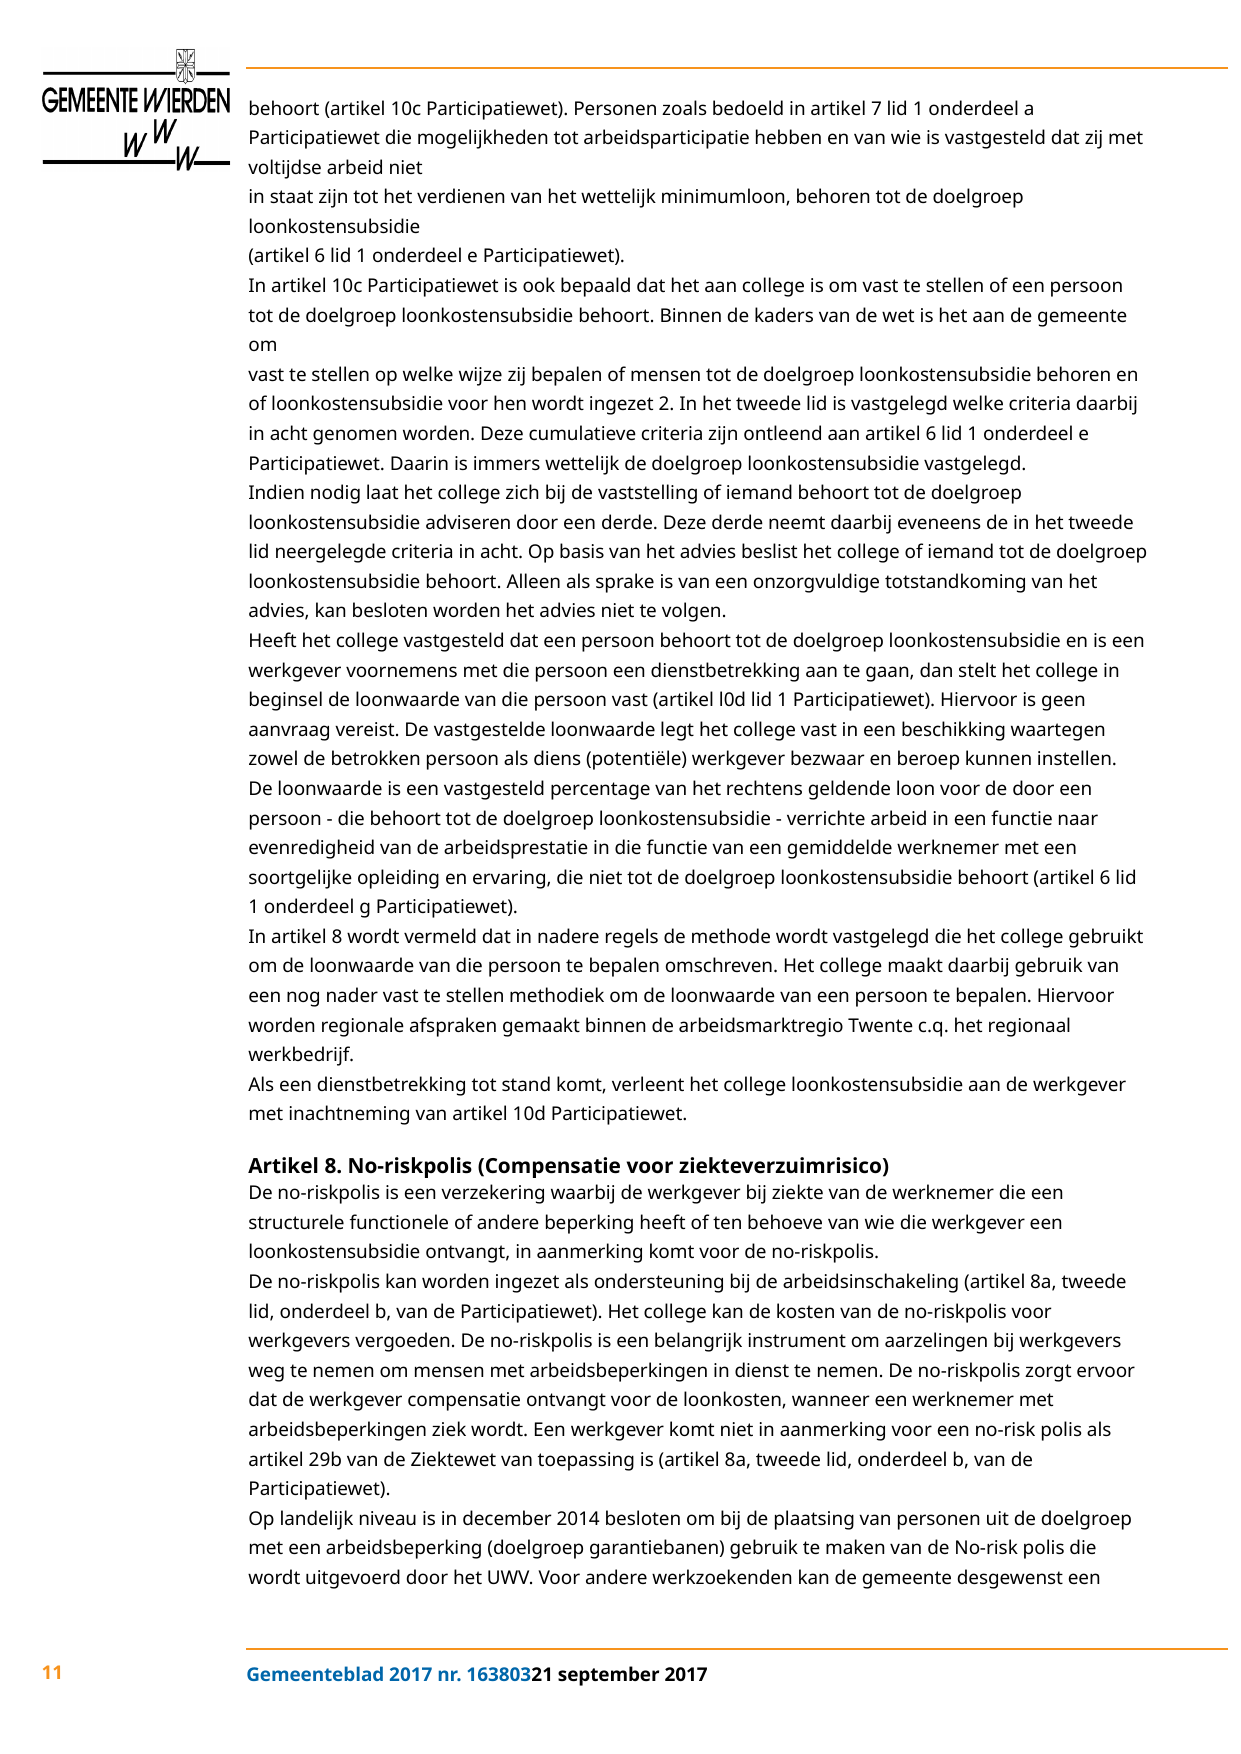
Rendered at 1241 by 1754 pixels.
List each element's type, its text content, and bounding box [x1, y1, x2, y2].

text of loonkostensubsidie voor hen wordt ingezet 2. In het tweede lid is vastgelegd welke criteria daarbij in acht genomen worden. Deze cumulatieve criteria zijn ontleend aan artikel 6 lid 1 onderdeel e Participatiewet. Daarin is immers wettelijk de doelgroep loonkostensubsidie vastgelegd. [248, 391, 1152, 476]
text In artikel 8 wordt vermeld dat in nadere regels de methode wordt vastgelegd die het college gebruikt om de loonwaarde van die persoon te bepalen omschreven. Het college maakt daarbij gebruik van een nog nader vast te stellen methodiek om de loonwaarde van een persoon te bepalen. Hiervoor worden regionale afspraken gemaakt binnen de arbeidsmarktregio Twente c.q. het regionaal werkbedrijf. [248, 923, 1152, 1067]
text in staat zijn tot het verdienen van het wettelijk minimumloon, behoren tot de doelgroep loonkostensubsidie [248, 183, 1152, 239]
text behoort (artikel 10c Participatiewet). Personen zoals bedoeld in artikel 7 lid 1 onderdeel a Participatiewet die mogelijkheden tot arbeidsparticipatie hebben en van wie is vastgesteld dat zij met voltijdse arbeid niet [248, 95, 1152, 180]
text De no-riskpolis is een verzekering waarbij de werkgever bij ziekte van de werknemer die een structurele functionele of andere beperking heeft of ten behoeve van wie die werkgever een loonkostensubsidie ontvangt, in aanmerking komt voor de no-riskpolis. [248, 1179, 1152, 1264]
text vast te stellen op welke wijze zij bepalen of mensen tot de doelgroep loonkostensubsidie behoren en [248, 361, 1152, 387]
text De no-riskpolis kan worden ingezet als ondersteuning bij de arbeidsinschakeling (artikel 8a, tweede lid, onderdeel b, van de Participatiewet). Het college kan de kosten van de no-riskpolis voor werkgevers vergoeden. De no-riskpolis is een belangrijk instrument om aarzelingen bij werkgevers weg te nemen om mensen met arbeidsbeperkingen in dienst te nemen. De no-riskpolis zorgt ervoor dat de werkgever compensatie ontvangt voor de loonkosten, wanneer een werknemer met arbeidsbeperkingen ziek wordt. Een werkgever komt niet in aanmerking voor een no-risk polis als artikel 29b van de Ziektewet van toepassing is (artikel 8a, tweede lid, onderdeel b, van de Participatiewet). [248, 1268, 1152, 1501]
text In artikel 10c Participatiewet is ook bepaald dat het aan college is om vast te stellen of een persoon tot de doelgroep loonkostensubsidie behoort. Binnen de kaders van de wet is het aan de gemeente om [248, 272, 1152, 357]
text beginsel de loonwaarde van die persoon vast (artikel l0d lid 1 Participatiewet). Hiervoor is geen aanvraag vereist. De vastgestelde loonwaarde legt het college vast in een beschikking waartegen zowel de betrokken persoon als diens (potentiële) werkgever bezwaar en beroep kunnen instellen. [248, 686, 1152, 771]
text De loonwaarde is een vastgesteld percentage van het rechtens geldende loon voor de door een persoon - die behoort tot de doelgroep loonkostensubsidie - verrichte arbeid in een functie naar evenredigheid van de arbeidsprestatie in die functie van een gemiddelde werknemer met een soortgelijke opleiding en ervaring, die niet tot de doelgroep loonkostensubsidie behoort (artikel 6 lid 1 onderdeel g Participatiewet). [248, 775, 1152, 919]
text Artikel 8. No-riskpolis (Compensatie voor ziekteverzuimrisico) [248, 1151, 1152, 1179]
text Indien nodig laat het college zich bij de vaststelling of iemand behoort tot de doelgroep loonkostensubsidie adviseren door een derde. Deze derde neemt daarbij eveneens de in het tweede lid neergelegde criteria in acht. Op basis van het advies beslist het college of iemand tot de doelgroep loonkostensubsidie behoort. Alleen als sprake is van een onzorgvuldige totstandkoming van het advies, kan besloten worden het advies niet te volgen. [248, 479, 1152, 623]
text Heeft het college vastgesteld dat een persoon behoort tot de doelgroep loonkostensubsidie en is een werkgever voornemens met die persoon een dienstbetrekking aan te gaan, dan stelt het college in [248, 627, 1152, 683]
picture [41, 47, 231, 172]
text (artikel 6 lid 1 onderdeel e Participatiewet). [248, 243, 1152, 268]
text Op landelijk niveau is in december 2014 besloten om bij de plaatsing van personen uit de doelgroep met een arbeidsbeperking (doelgroep garantiebanen) gebruik te maken van de No-risk polis die wordt uitgevoerd door het UWV. Voor andere werkzoekenden kan de gemeente desgewenst een [248, 1505, 1152, 1590]
text Als een dienstbetrekking tot stand komt, verleent het college loonkostensubsidie aan de werkgever met inachtneming van artikel 10d Participatiewet. [248, 1071, 1152, 1126]
